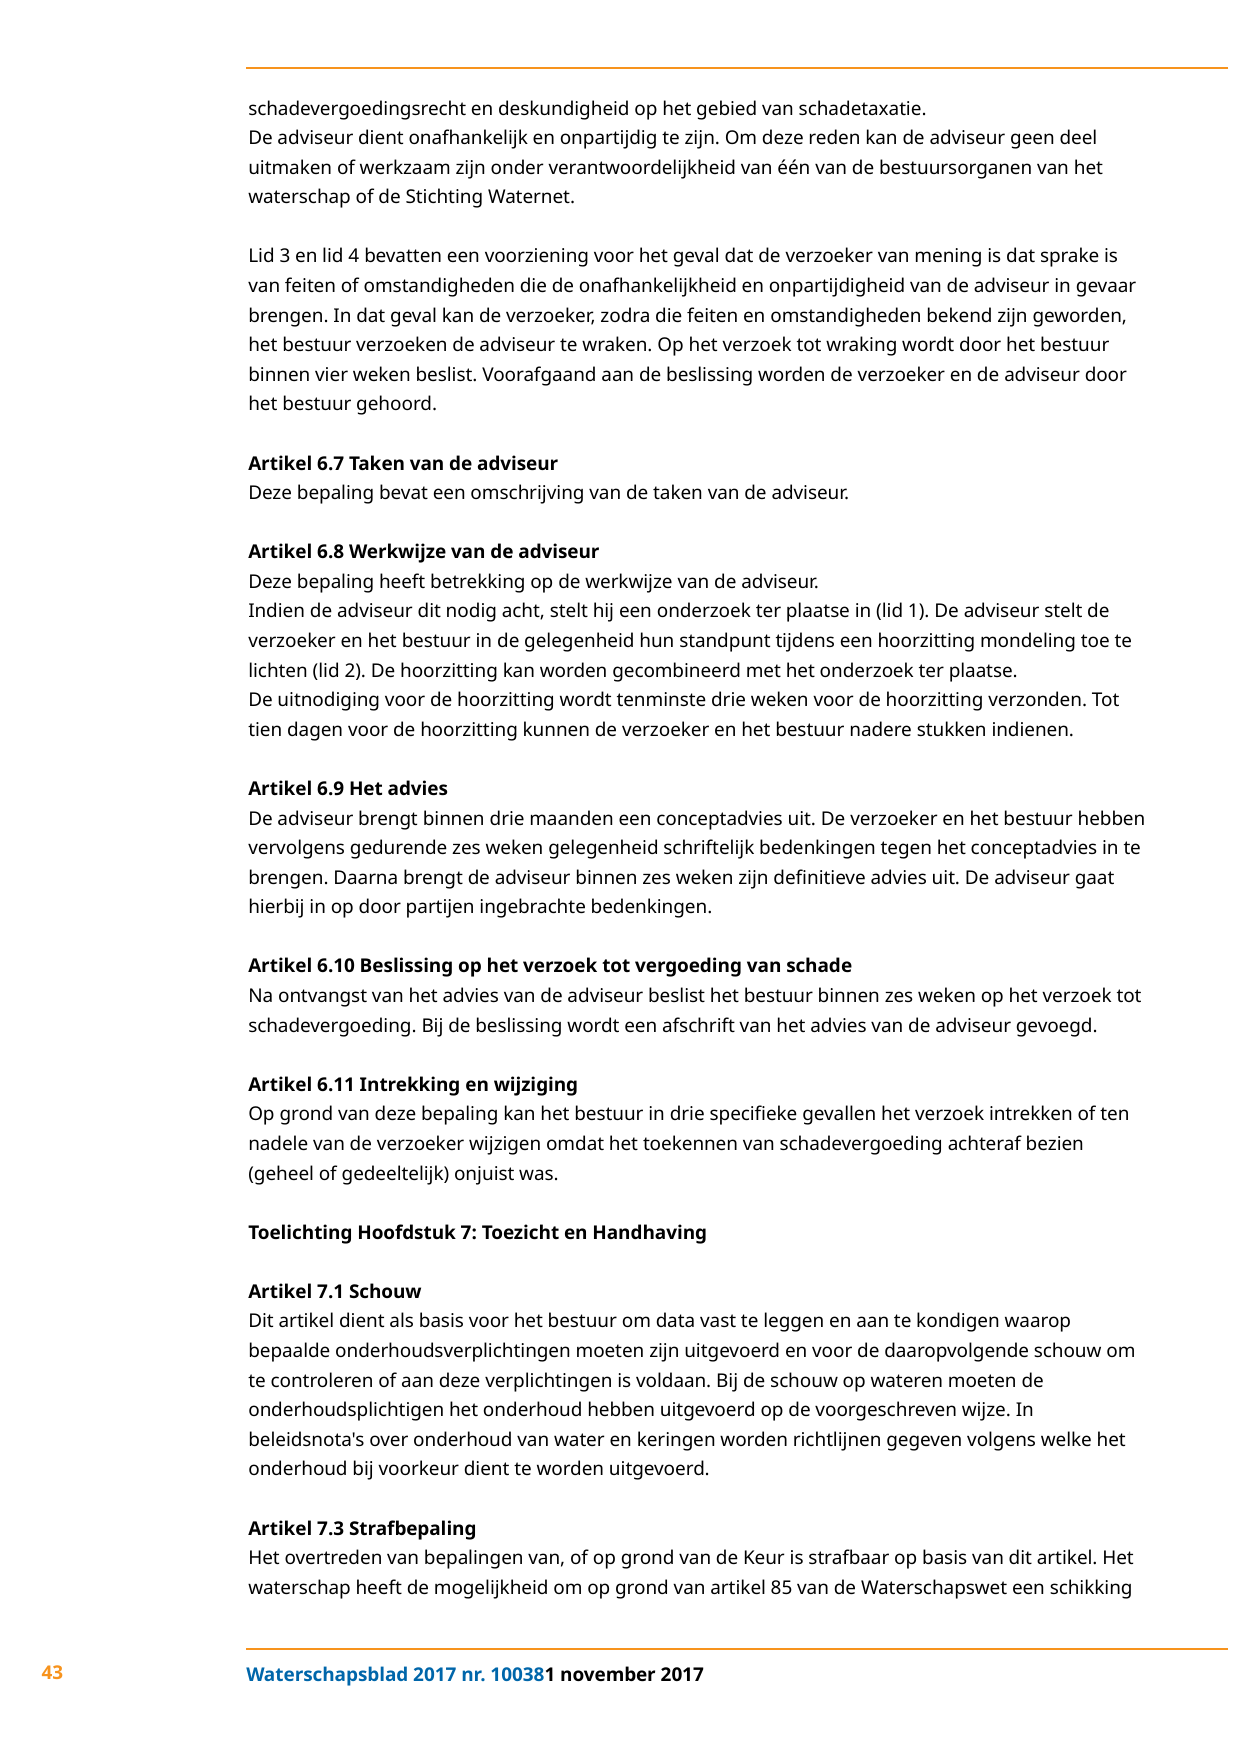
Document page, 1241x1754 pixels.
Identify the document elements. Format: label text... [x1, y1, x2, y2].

text Dit artikel dient als basis voor het bestuur om data vast te leggen en aan te kondigen waarop bepaalde onderhoudsverplichtingen moeten zijn uitgevoerd en voor de daaropvolgende schouw om te controleren of aan deze verplichtingen is voldaan. Bij de schouw op wateren moeten de onderhoudsplichtigen het onderhoud hebben uitgevoerd op de voorgeschreven wijze. In beleidsnota's over onderhoud van water en keringen worden richtlijnen gegeven volgens welke het onderhoud bij voorkeur dient te worden uitgevoerd. [248, 1308, 1152, 1481]
text Deze bepaling bevat een omschrijving van de taken van de adviseur. [248, 479, 1152, 505]
text Artikel 6.11 Intrekking en wijziging [248, 1071, 1152, 1097]
text Artikel 6.9 Het advies [248, 775, 1152, 801]
text Deze bepaling heeft betrekking op de werkwijze van de adviseur. [248, 568, 1152, 594]
text Artikel 7.1 Schouw [248, 1278, 1152, 1304]
text Toelichting Hoofdstuk 7: Toezicht en Handhaving [248, 1219, 1152, 1245]
text Op grond van deze bepaling kan het bestuur in drie specifieke gevallen het verzoek intrekken of ten nadele van de verzoeker wijzigen omdat het toekennen van schadevergoeding achteraf bezien (geheel of gedeeltelijk) onjuist was. [248, 1101, 1152, 1186]
text De adviseur brengt binnen drie maanden een conceptadvies uit. De verzoeker en het bestuur hebben vervolgens gedurende zes weken gelegenheid schriftelijk bedenkingen tegen het conceptadvies in te brengen. Daarna brengt de adviseur binnen zes weken zijn definitieve advies uit. De adviseur gaat hierbij in op door partijen ingebrachte bedenkingen. [248, 805, 1152, 919]
text Artikel 7.3 Strafbepaling [248, 1515, 1152, 1541]
text Het overtreden van bepalingen van, of op grond van de Keur is strafbaar op basis van dit artikel. Het waterschap heeft de mogelijkheid om op grond van artikel 85 van de Waterschapswet een schikking [248, 1544, 1152, 1600]
text Artikel 6.7 Taken van de adviseur [248, 450, 1152, 476]
picture [41, 47, 231, 172]
text De uitnodiging voor de hoorzitting wordt tenminste drie weken voor de hoorzitting verzonden. Tot tien dagen voor de hoorzitting kunnen de verzoeker en het bestuur nadere stukken indienen. [248, 686, 1152, 742]
text Artikel 6.8 Werkwijze van de adviseur [248, 538, 1152, 564]
text Na ontvangst van het advies van de adviseur beslist het bestuur binnen zes weken op het verzoek tot schadevergoeding. Bij de beslissing wordt een afschrift van het advies van de adviseur gevoegd. [248, 982, 1152, 1038]
text Artikel 6.10 Beslissing op het verzoek tot vergoeding van schade [248, 953, 1152, 978]
text schadevergoedingsrecht en deskundigheid op het gebied van schadetaxatie. [248, 95, 1152, 121]
text Lid 3 en lid 4 bevatten een voorziening voor het geval dat de verzoeker van mening is dat sprake is van feiten of omstandigheden die de onafhankelijkheid en onpartijdigheid van de adviseur in gevaar brengen. In dat geval kan de verzoeker, zodra die feiten en omstandigheden bekend zijn geworden, het bestuur verzoeken de adviseur te wraken. Op het verzoek tot wraking wordt door het bestuur binnen vier weken beslist. Voorafgaand aan de beslissing worden de verzoeker en de adviseur door het bestuur gehoord. [248, 243, 1152, 416]
text Indien de adviseur dit nodig acht, stelt hij een onderzoek ter plaatse in (lid 1). De adviseur stelt de verzoeker en het bestuur in de gelegenheid hun standpunt tijdens een hoorzitting mondeling toe te lichten (lid 2). De hoorzitting kan worden gecombineerd met het onderzoek ter plaatse. [248, 598, 1152, 683]
text De adviseur dient onafhankelijk en onpartijdig te zijn. Om deze reden kan de adviseur geen deel uitmaken of werkzaam zijn onder verantwoordelijkheid van één van de bestuursorganen van het waterschap of de Stichting Waternet. [248, 124, 1152, 209]
